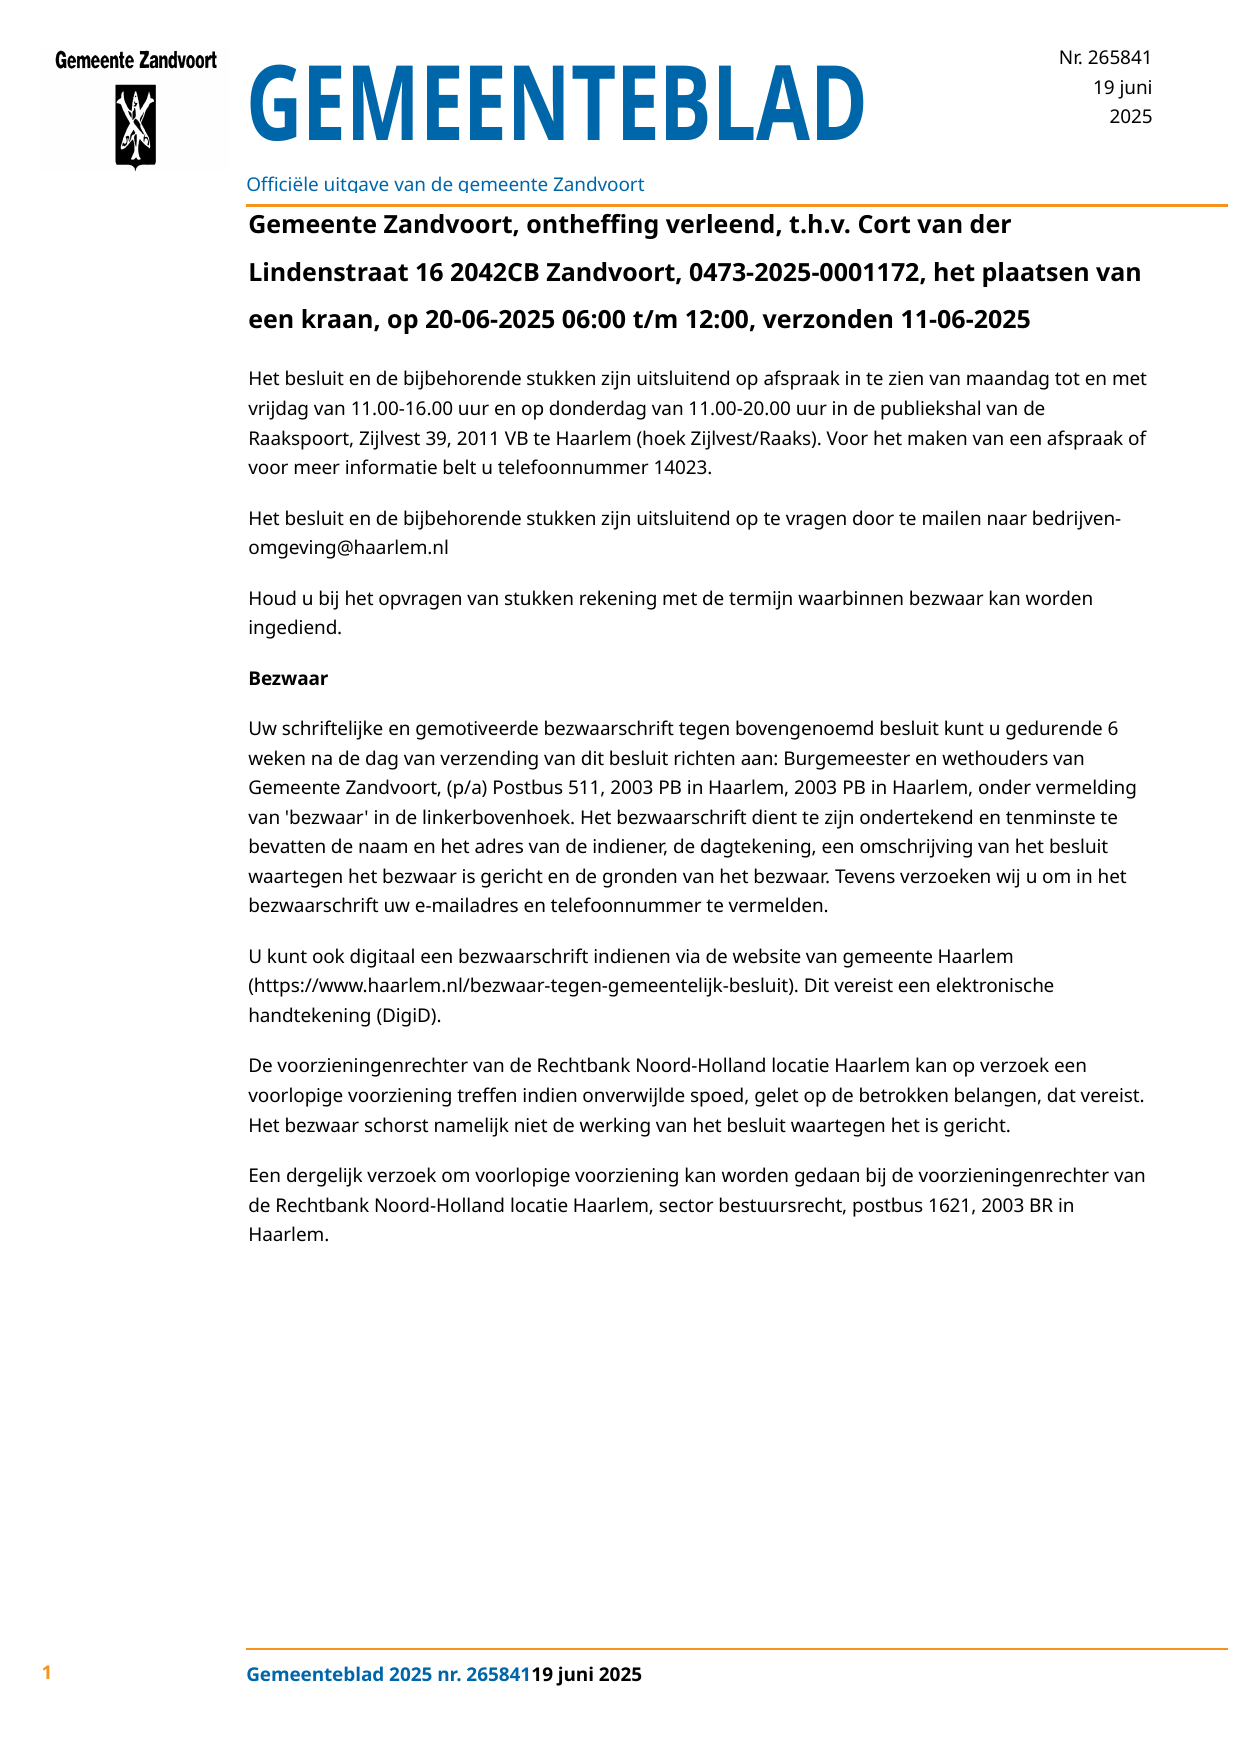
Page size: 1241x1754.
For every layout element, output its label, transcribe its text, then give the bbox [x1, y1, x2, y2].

text Het besluit en de bijbehorende stukken zijn uitsluitend op afspraak in te zien van maandag tot en met vrijdag van 11.00-16.00 uur en op donderdag van 11.00-20.00 uur in de publiekshal van de Raakspoort, Zijlvest 39, 2011 VB te Haarlem (hoek Zijlvest/Raaks). Voor het maken van een afspraak of voor meer informatie belt u telefoonnummer 14023. [248, 366, 1152, 480]
text Houd u bij het opvragen van stukken rekening met de termijn waarbinnen bezwaar kan worden ingediend. [248, 585, 1152, 640]
text Bezwaar [248, 665, 1152, 690]
text Het besluit en de bijbehorende stukken zijn uitsluitend op te vragen door te mailen naar bedrijven-omgeving@haarlem.nl [248, 505, 1152, 560]
text U kunt ook digitaal een bezwaarschrift indienen via de website van gemeente Haarlem (https://www.haarlem.nl/bezwaar-tegen-gemeentelijk-besluit). Dit vereist een elektronische handtekening (DigiD). [248, 943, 1152, 1028]
picture [41, 47, 231, 172]
text De voorzieningenrechter van de Rechtbank Noord-Holland locatie Haarlem kan op verzoek een voorlopige voorziening treffen indien onverwijlde spoed, gelet op de betrokken belangen, dat vereist. Het bezwaar schorst namelijk niet de werking van het besluit waartegen het is gericht. [248, 1053, 1152, 1137]
text Gemeente Zandvoort, ontheffing verleend, t.h.v. Cort van der Lindenstraat 16 2042CB Zandvoort, 0473-2025-0001172, het plaatsen van een kraan, op 20-06-2025 06:00 t/m 12:00, verzonden 11-06-2025 [248, 207, 1152, 336]
text Uw schriftelijke en gemotiveerde bezwaarschrift tegen bovengenoemd besluit kunt u gedurende 6 weken na de dag van verzending van dit besluit richten aan: Burgemeester en wethouders van Gemeente Zandvoort, (p/a) Postbus 511, 2003 PB in Haarlem, 2003 PB in Haarlem, onder vermelding van 'bezwaar' in de linkerbovenhoek. Het bezwaarschrift dient te zijn ondertekend en tenminste te bevatten de naam en het adres van de indiener, de dagtekening, een omschrijving van het besluit waartegen het bezwaar is gericht en de gronden van het bezwaar. Tevens verzoeken wij u om in het bezwaarschrift uw e-mailadres en telefoonnummer te vermelden. [248, 715, 1152, 918]
text Een dergelijk verzoek om voorlopige voorziening kan worden gedaan bij de voorzieningenrechter van de Rechtbank Noord-Holland locatie Haarlem, sector bestuursrecht, postbus 1621, 2003 BR in Haarlem. [248, 1162, 1152, 1247]
